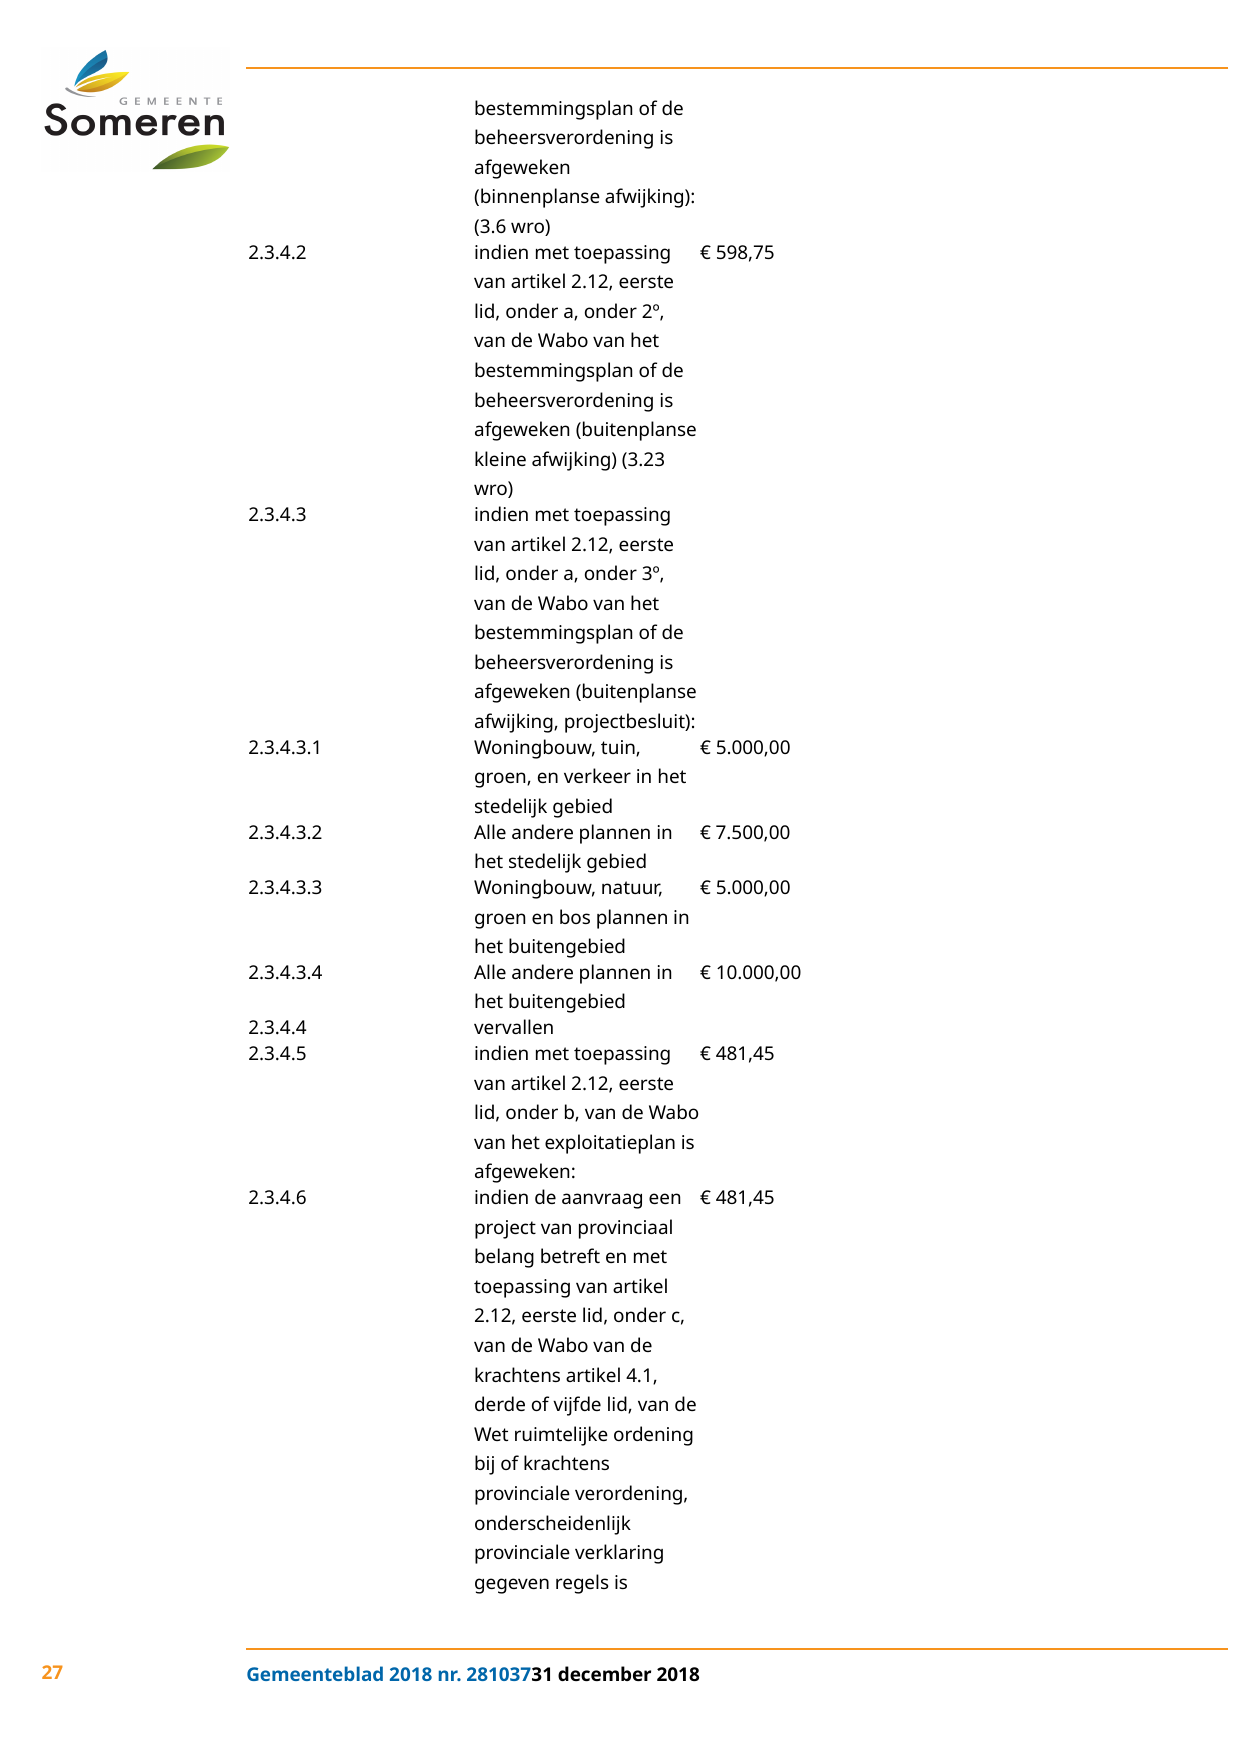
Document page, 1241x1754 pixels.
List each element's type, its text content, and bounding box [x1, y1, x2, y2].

table_cell 2.3.4.3.1 [248, 734, 474, 819]
table_cell Woningbouw, tuin, groen, en verkeer in het stedelijk gebied [474, 734, 700, 819]
table_cell 2.3.4.5 [248, 1040, 474, 1184]
table_cell [700, 1015, 926, 1040]
table_cell 2.3.4.4 [248, 1015, 474, 1040]
table_cell 2.3.4.6 [248, 1184, 474, 1594]
table_cell 2.3.4.3 [248, 501, 474, 734]
table_cell [926, 95, 1152, 239]
table_cell [700, 501, 926, 734]
picture [41, 47, 231, 172]
table_cell € 598,75 [700, 239, 926, 501]
table_cell [926, 1184, 1152, 1594]
table_cell [700, 95, 926, 239]
table_cell vervallen [474, 1015, 700, 1040]
table_cell € 10.000,00 [700, 959, 926, 1014]
table_cell [926, 874, 1152, 959]
table_cell € 5.000,00 [700, 734, 926, 819]
table_cell Alle andere plannen in het stedelijk gebied [474, 819, 700, 874]
table_cell 2.3.4.3.4 [248, 959, 474, 1014]
table_cell 2.3.4.3.3 [248, 874, 474, 959]
table_cell Woningbouw, natuur, groen en bos plannen in het buitengebied [474, 874, 700, 959]
table_cell Alle andere plannen in het buitengebied [474, 959, 700, 1014]
table_cell [926, 959, 1152, 1014]
table_cell [926, 239, 1152, 501]
table_cell [926, 501, 1152, 734]
table_cell € 481,45 [700, 1040, 926, 1184]
table_cell [248, 95, 474, 239]
table_cell € 5.000,00 [700, 874, 926, 959]
table_cell [926, 1040, 1152, 1184]
table_cell € 7.500,00 [700, 819, 926, 874]
table_cell 2.3.4.3.2 [248, 819, 474, 874]
table_cell € 481,45 [700, 1184, 926, 1594]
table_cell indien met toepassing van artikel 2.12, eerste lid, onder a, onder 2º, van de Wabo van het bestemmingsplan of de beheersverordening is afgeweken (buitenplanse kleine afwijking) (3.23 wro) [474, 239, 700, 501]
table_cell indien met toepassing van artikel 2.12, eerste lid, onder a, onder 3º, van de Wabo van het bestemmingsplan of de beheersverordening is afgeweken (buitenplanse afwijking, projectbesluit): [474, 501, 700, 734]
table_cell indien met toepassing van artikel 2.12, eerste lid, onder b, van de Wabo van het exploitatieplan is afgeweken: [474, 1040, 700, 1184]
table_cell [926, 734, 1152, 819]
table_cell 2.3.4.2 [248, 239, 474, 501]
table_cell [926, 819, 1152, 874]
table_cell indien de aanvraag een project van provinciaal belang betreft en met toepassing van artikel 2.12, eerste lid, onder c, van de Wabo van de krachtens artikel 4.1, derde of vijfde lid, van de Wet ruimtelijke ordening bij of krachtens provinciale verordening, onderscheidenlijk provinciale verklaring gegeven regels is [474, 1184, 700, 1594]
table_cell bestemmingsplan of de beheersverordening is afgeweken (binnenplanse afwijking): (3.6 wro) [474, 95, 700, 239]
table_cell [926, 1015, 1152, 1040]
